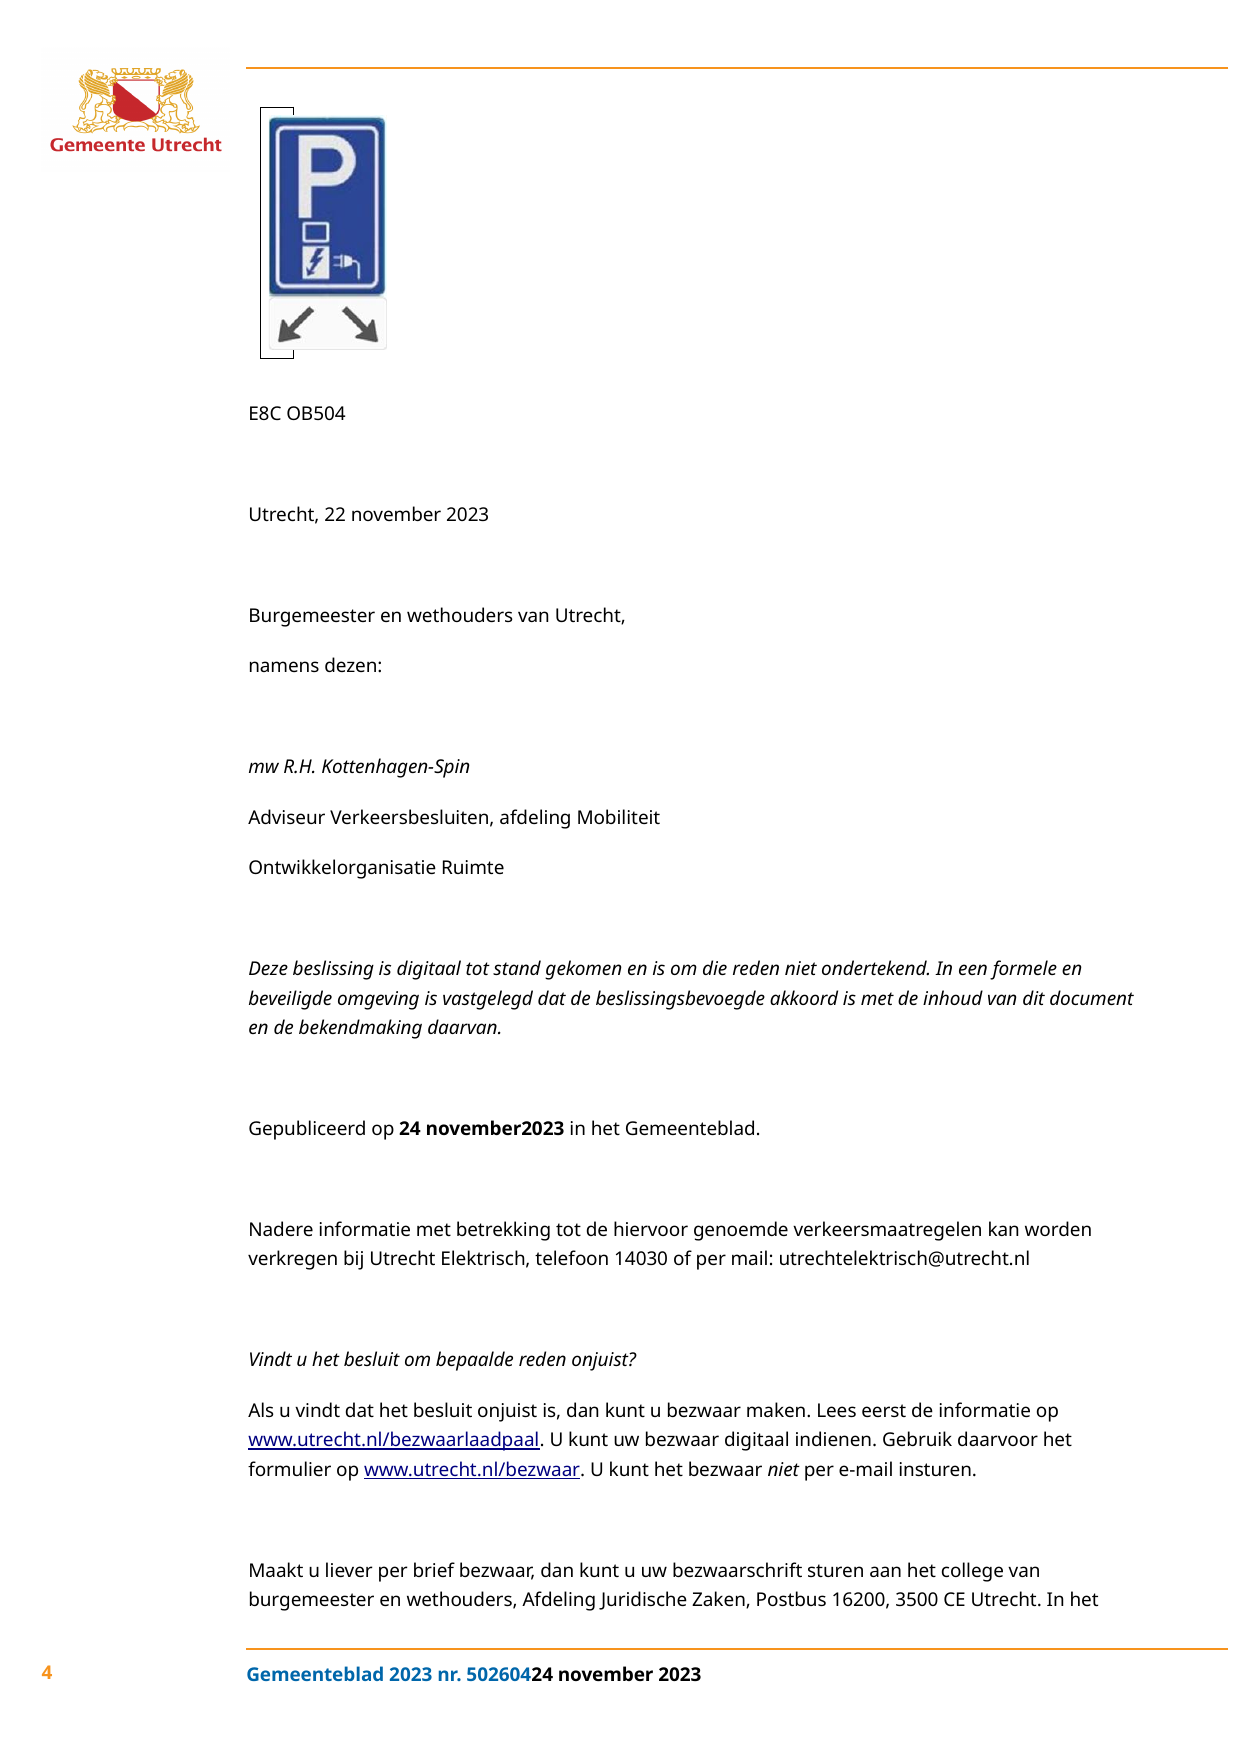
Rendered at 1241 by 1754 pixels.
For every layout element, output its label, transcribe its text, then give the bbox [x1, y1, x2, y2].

text Ontwikkelorganisatie Ruimte [248, 854, 1152, 880]
text namens dezen: [248, 653, 1152, 678]
text Burgemeester en wethouders van Utrecht, [248, 602, 1152, 628]
text Adviseur Verkeersbesluiten, afdeling Mobiliteit [248, 804, 1152, 830]
text Als u vindt dat het besluit onjuist is, dan kunt u bezwaar maken. Lees eerst de informatie op www.utrecht.nl/bezwaarlaadpaal. U kunt uw bezwaar digitaal indienen. Gebruik daarvoor het formulier op www.utrecht.nl/bezwaar. U kunt het bezwaar niet per e-mail insturen. [248, 1397, 1152, 1482]
text Utrecht, 22 november 2023 [248, 501, 1152, 527]
text Maakt u liever per brief bezwaar, dan kunt u uw bezwaarschrift sturen aan het college van burgemeester en wethouders, Afdeling Juridische Zaken, Postbus 16200, 3500 CE Utrecht. In het [248, 1557, 1152, 1612]
text Gepubliceerd op 24 november2023 in het Gemeenteblad. [248, 1115, 1152, 1141]
picture [268, 115, 387, 350]
text Nadere informatie met betrekking tot de hiervoor genoemde verkeersmaatregelen kan worden verkregen bij Utrecht Elektrisch, telefoon 14030 of per mail: utrechtelektrisch@utrecht.nl [248, 1216, 1152, 1271]
text Vindt u het besluit om bepaalde reden onjuist? [248, 1346, 1152, 1372]
text E8C OB504 [248, 401, 1152, 426]
text Deze beslissing is digitaal tot stand gekomen en is om die reden niet ondertekend. In een formele en beveiligde omgeving is vastgelegd dat de beslissingsbevoegde akkoord is met de inhoud van dit document en de bekendmaking daarvan. [248, 955, 1152, 1040]
picture [41, 47, 231, 172]
text mw R.H. Kottenhagen-Spin [248, 753, 1152, 779]
